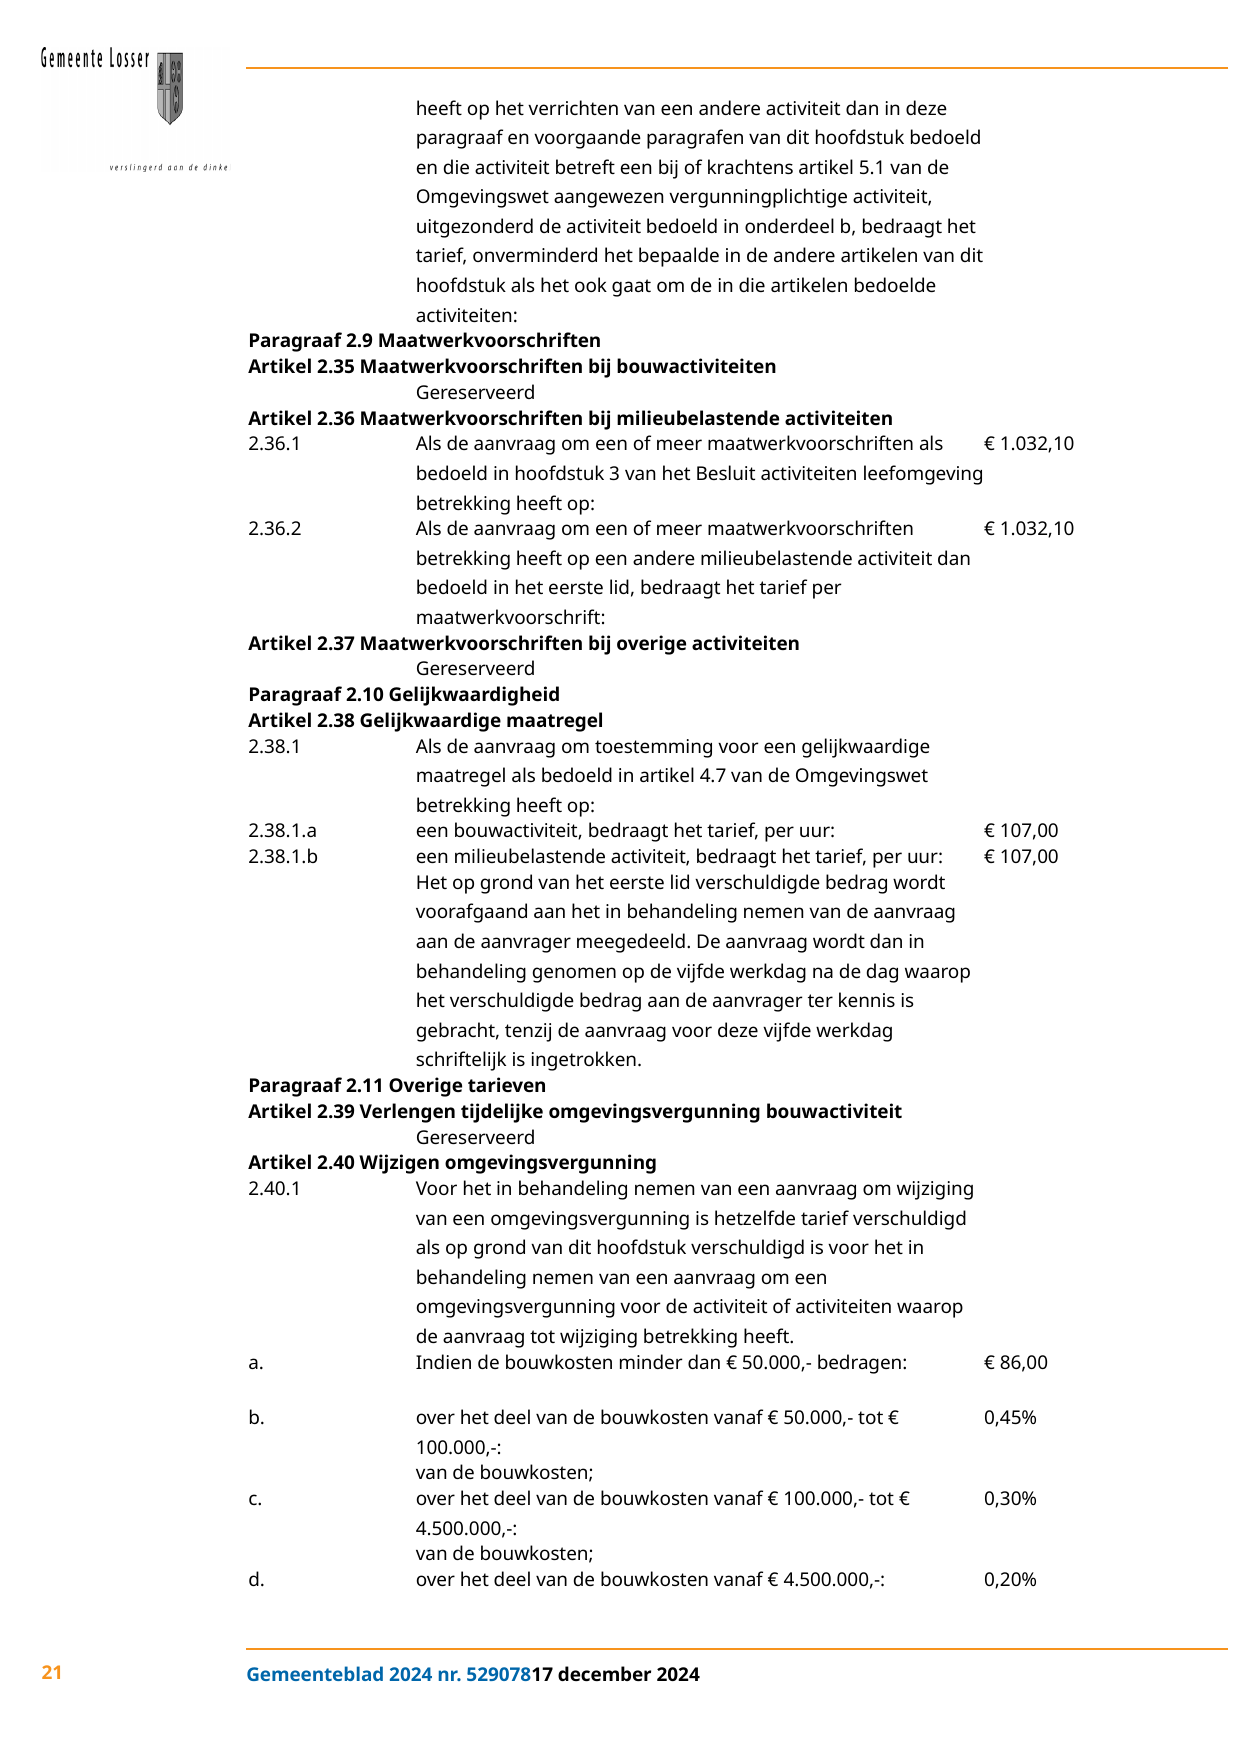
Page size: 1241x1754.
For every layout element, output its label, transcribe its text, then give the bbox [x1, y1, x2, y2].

table_cell [984, 1175, 1152, 1349]
table_cell [984, 1150, 1152, 1175]
table_cell Artikel 2.39 Verlengen tijdelijke omgevingsvergunning bouwactiviteit [248, 1098, 984, 1124]
table_cell 0,20% [984, 1566, 1152, 1592]
table_cell [984, 681, 1152, 707]
table_cell heeft op het verrichten van een andere activiteit dan in deze paragraaf en voorgaande paragrafen van dit hoofdstuk bedoeld en die activiteit betreft een bij of krachtens artikel 5.1 van de Omgevingswet aangewezen vergunningplichtige activiteit, uitgezonderd de activiteit bedoeld in onderdeel b, bedraagt het tarief, onverminderd het bepaalde in de andere artikelen van dit hoofdstuk als het ook gaat om de in die artikelen bedoelde activiteiten: [416, 95, 984, 328]
table_cell [984, 1098, 1152, 1124]
table_cell Artikel 2.35 Maatwerkvoorschriften bij bouwactiviteiten [248, 353, 984, 379]
table_cell Voor het in behandeling nemen van een aanvraag om wijziging van een omgevingsvergunning is hetzelfde tarief verschuldigd als op grond van dit hoofdstuk verschuldigd is voor het in behandeling nemen van een aanvraag om een omgevingsvergunning voor de activiteit of activiteiten waarop de aanvraag tot wijziging betrekking heeft. [416, 1175, 984, 1349]
table_cell [248, 656, 416, 681]
table_cell een bouwactiviteit, bedraagt het tarief, per uur: [416, 818, 984, 843]
table_cell Artikel 2.37 Maatwerkvoorschriften bij overige activiteiten [248, 630, 984, 656]
table_cell Het op grond van het eerste lid verschuldigde bedrag wordt voorafgaand aan het in behandeling nemen van de aanvraag aan de aanvrager meegedeeld. De aanvraag wordt dan in behandeling genomen op de vijfde werkdag na de dag waarop het verschuldigde bedrag aan de aanvrager ter kennis is gebracht, tenzij de aanvraag voor deze vijfde werkdag schriftelijk is ingetrokken. [416, 869, 984, 1072]
table_cell [984, 405, 1152, 431]
table_cell [984, 379, 1152, 405]
table_cell € 1.032,10 [984, 431, 1152, 515]
table_cell [248, 869, 416, 1072]
table_cell [984, 733, 1152, 818]
table_cell Als de aanvraag om een of meer maatwerkvoorschriften als bedoeld in hoofdstuk 3 van het Besluit activiteiten leefomgeving betrekking heeft op: [416, 431, 984, 515]
table_cell [248, 95, 416, 328]
table_cell 0,30% [984, 1485, 1152, 1541]
table_cell Gereserveerd [416, 1124, 984, 1149]
table_cell Als de aanvraag om toestemming voor een gelijkwaardige maatregel als bedoeld in artikel 4.7 van de Omgevingswet betrekking heeft op: [416, 733, 984, 818]
table_cell Als de aanvraag om een of meer maatwerkvoorschriften betrekking heeft op een andere milieubelastende activiteit dan bedoeld in het eerste lid, bedraagt het tarief per maatwerkvoorschrift: [416, 515, 984, 630]
table_cell b. [248, 1404, 416, 1459]
table_cell [984, 707, 1152, 733]
table_cell 2.36.2 [248, 515, 416, 630]
table_cell [248, 1541, 416, 1566]
table_cell € 1.032,10 [984, 515, 1152, 630]
table_cell Gereserveerd [416, 656, 984, 681]
table_cell [984, 869, 1152, 1072]
table_cell [984, 1460, 1152, 1485]
table_cell [984, 95, 1152, 328]
table_cell [248, 1124, 416, 1149]
table_cell van de bouwkosten; [416, 1460, 984, 1485]
table_cell een milieubelastende activiteit, bedraagt het tarief, per uur: [416, 844, 984, 869]
table_cell [984, 328, 1152, 353]
table_cell 0,45% [984, 1404, 1152, 1459]
table_cell Paragraaf 2.9 Maatwerkvoorschriften [248, 328, 984, 353]
table_cell [248, 1460, 416, 1485]
table_cell a. [248, 1349, 416, 1404]
table_cell 2.36.1 [248, 431, 416, 515]
table_cell 2.38.1.a [248, 818, 416, 843]
table_cell [984, 630, 1152, 656]
table_cell [984, 1073, 1152, 1098]
table_cell [984, 353, 1152, 379]
table_cell over het deel van de bouwkosten vanaf € 100.000,- tot € 4.500.000,-: [416, 1485, 984, 1541]
table_cell [248, 379, 416, 405]
table_cell Artikel 2.40 Wijzigen omgevingsvergunning [248, 1150, 984, 1175]
table_cell 2.38.1 [248, 733, 416, 818]
table_cell d. [248, 1566, 416, 1592]
table_cell Paragraaf 2.10 Gelijkwaardigheid [248, 681, 984, 707]
table_cell € 107,00 [984, 818, 1152, 843]
table_cell € 86,00 [984, 1349, 1152, 1404]
table_cell 2.38.1.b [248, 844, 416, 869]
table_cell [984, 1541, 1152, 1566]
picture [41, 47, 231, 172]
table_cell Gereserveerd [416, 379, 984, 405]
table_cell over het deel van de bouwkosten vanaf € 4.500.000,-: [416, 1566, 984, 1592]
table_cell 2.40.1 [248, 1175, 416, 1349]
table_cell Indien de bouwkosten minder dan € 50.000,- bedragen: [416, 1349, 984, 1404]
table_cell Paragraaf 2.11 Overige tarieven [248, 1073, 984, 1098]
table_cell [984, 1124, 1152, 1149]
table_cell c. [248, 1485, 416, 1541]
table_cell van de bouwkosten; [416, 1541, 984, 1566]
table_cell Artikel 2.38 Gelijkwaardige maatregel [248, 707, 984, 733]
table_cell over het deel van de bouwkosten vanaf € 50.000,- tot € 100.000,-: [416, 1404, 984, 1459]
table_cell [984, 656, 1152, 681]
table_cell Artikel 2.36 Maatwerkvoorschriften bij milieubelastende activiteiten [248, 405, 984, 431]
table_cell € 107,00 [984, 844, 1152, 869]
